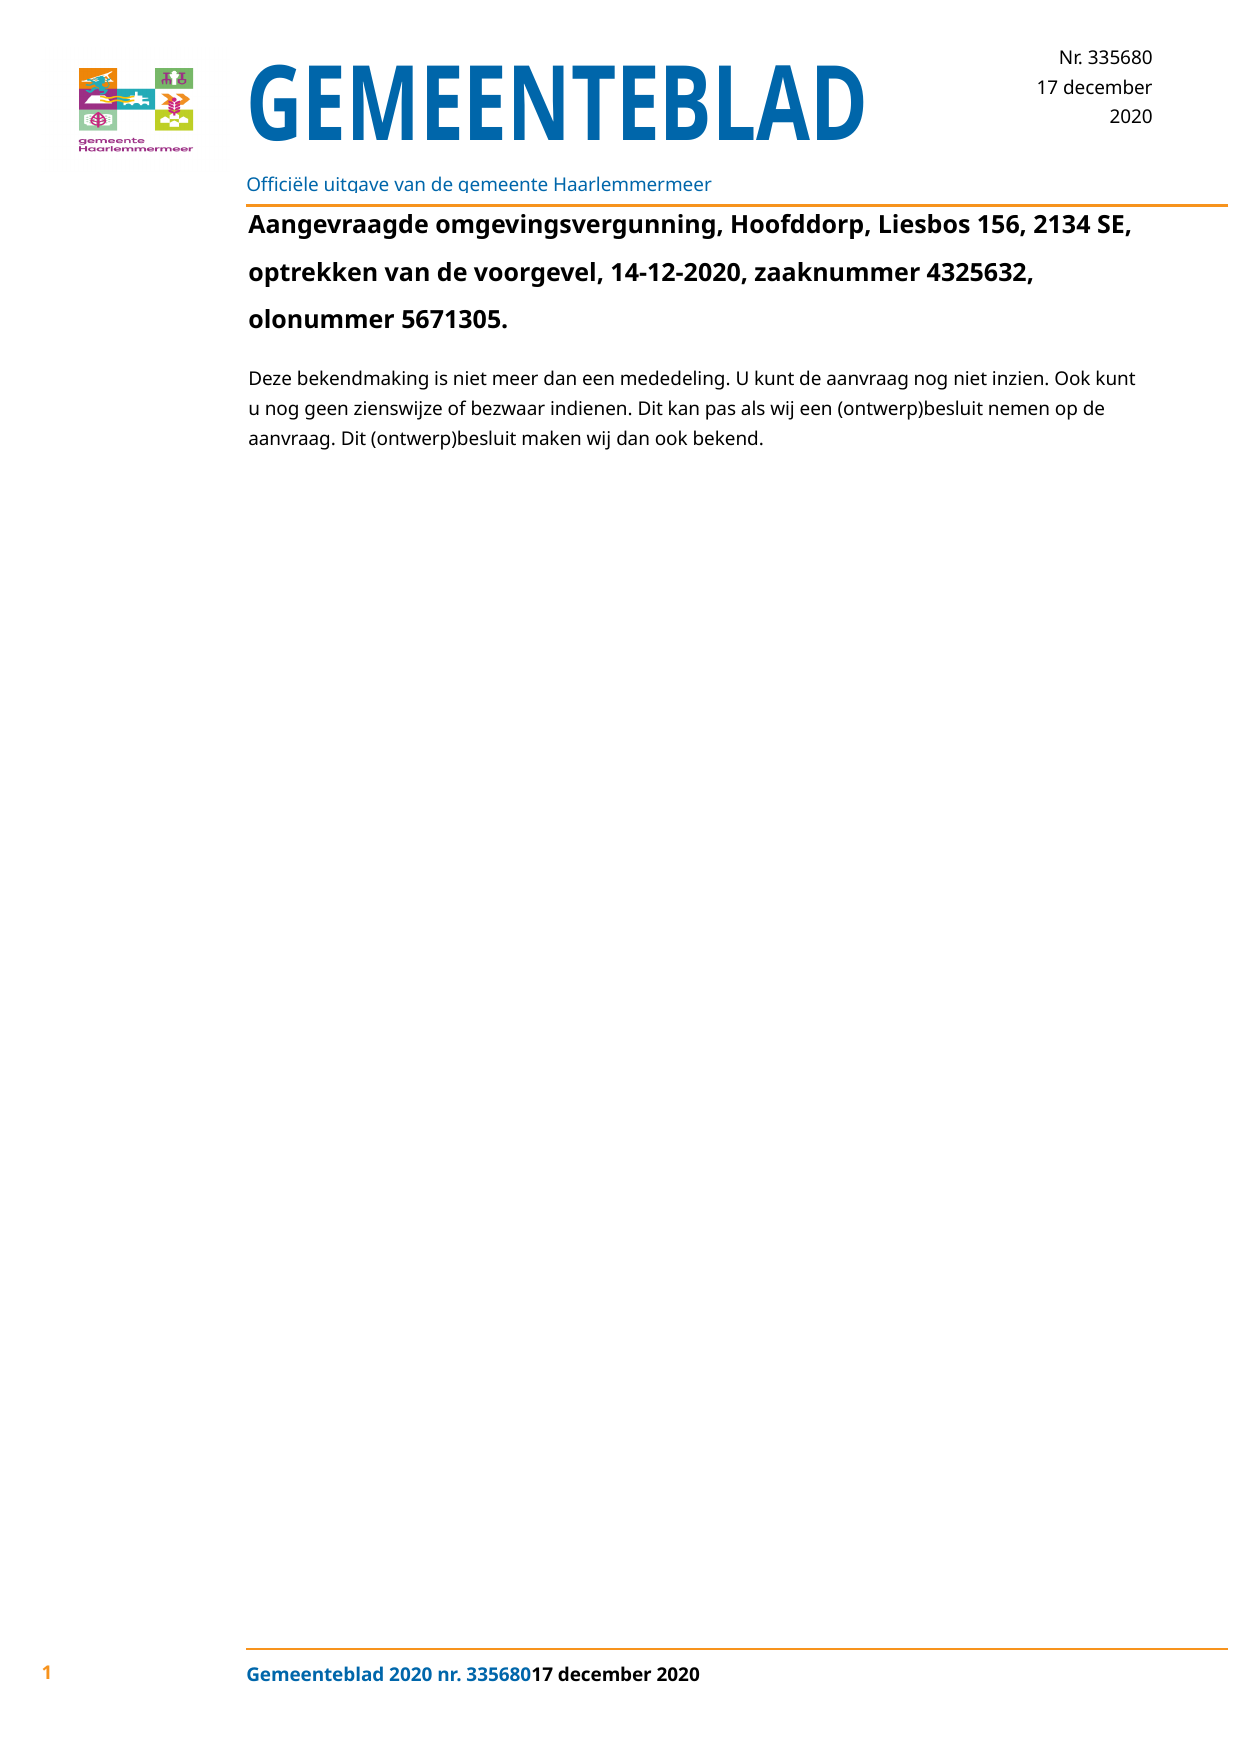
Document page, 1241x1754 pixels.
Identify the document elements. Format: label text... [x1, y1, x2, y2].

text Deze bekendmaking is niet meer dan een mededeling. U kunt de aanvraag nog niet inzien. Ook kunt u nog geen zienswijze of bezwaar indienen. Dit kan pas als wij een (ontwerp)besluit nemen op de aanvraag. Dit (ontwerp)besluit maken wij dan ook bekend. [248, 366, 1152, 450]
picture [41, 47, 231, 172]
text Aangevraagde omgevingsvergunning, Hoofddorp, Liesbos 156, 2134 SE, optrekken van de voorgevel, 14-12-2020, zaaknummer 4325632, olonummer 5671305. [248, 207, 1152, 336]
